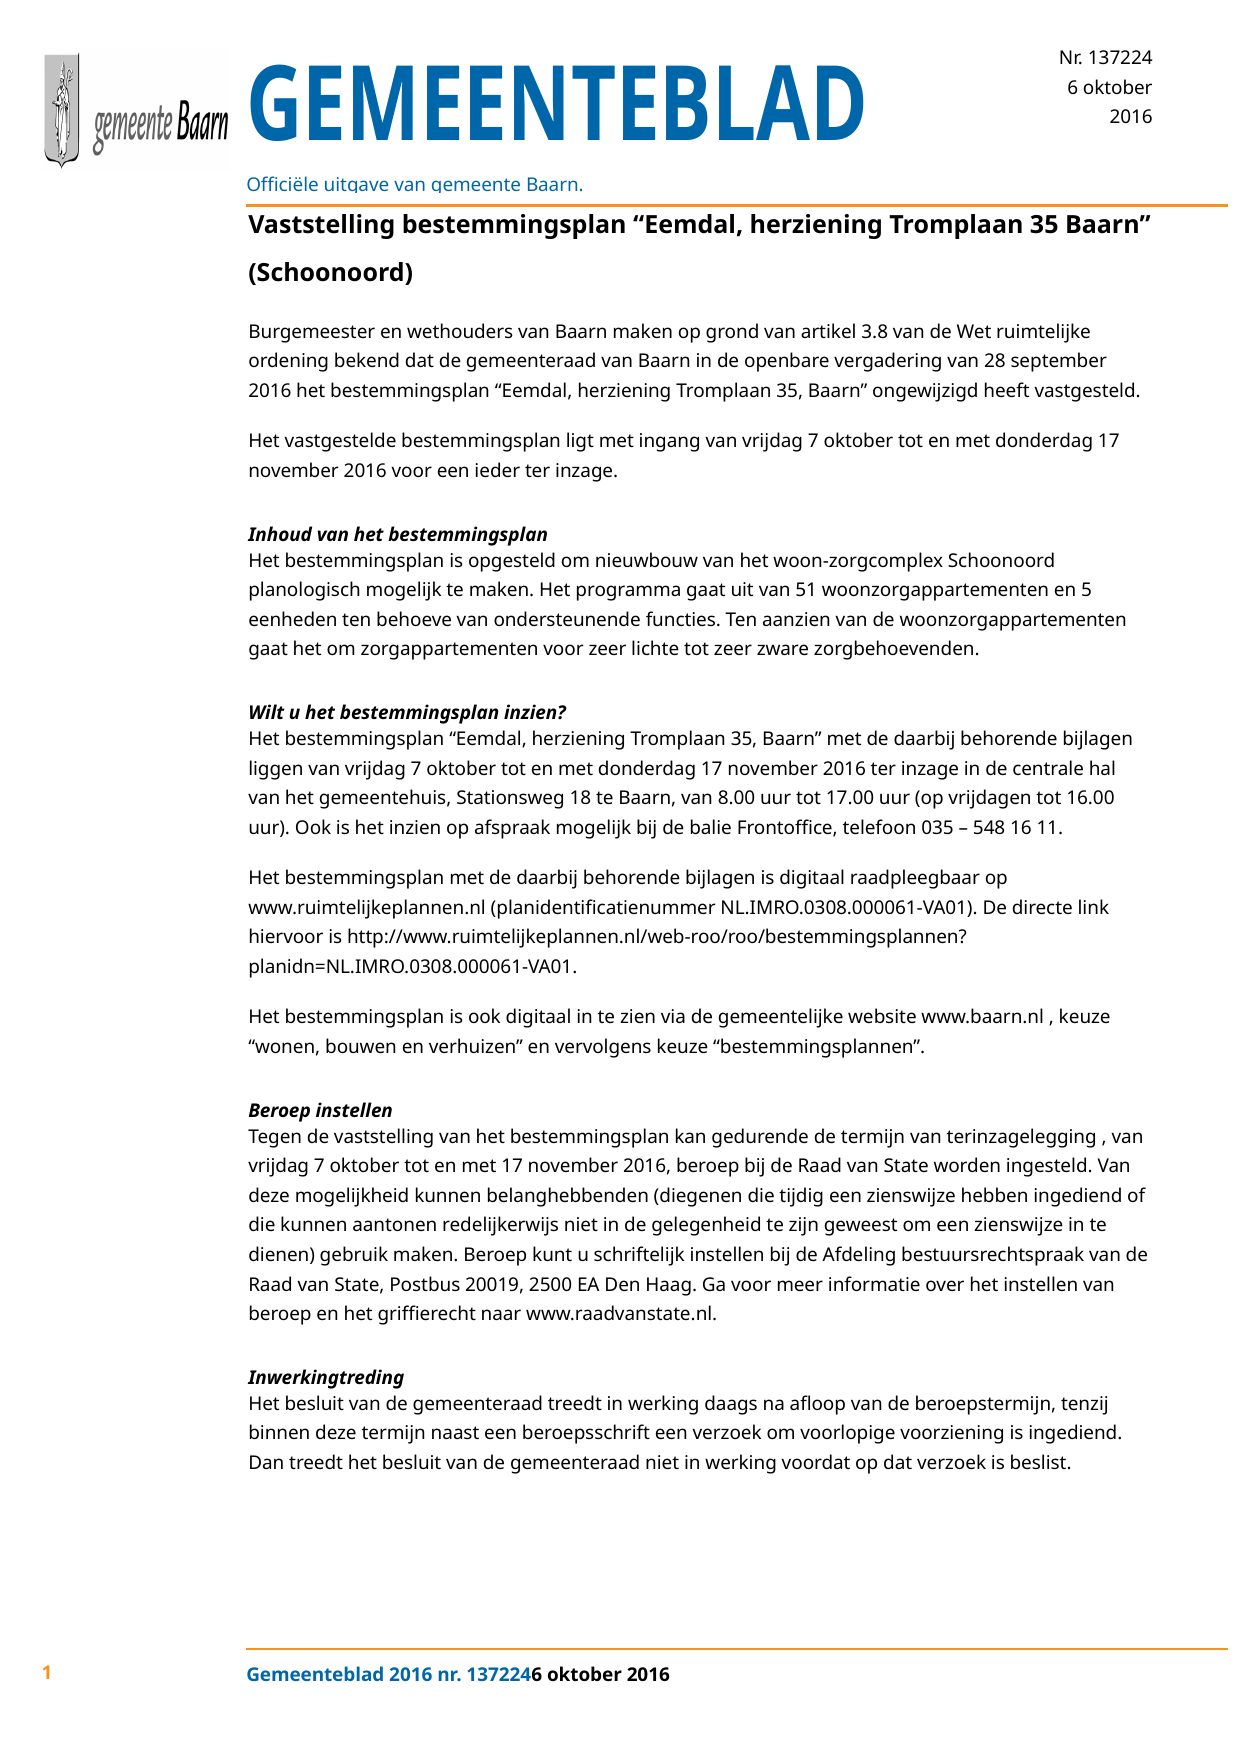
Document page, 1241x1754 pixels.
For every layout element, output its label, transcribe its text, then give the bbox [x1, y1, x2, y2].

text Inhoud van het bestemmingsplan [248, 521, 1152, 547]
text Wilt u het bestemmingsplan inzien? [248, 699, 1152, 725]
text Vaststelling bestemmingsplan “Eemdal, herziening Tromplaan 35 Baarn” (Schoonoord) [248, 207, 1152, 288]
text Tegen de vaststelling van het bestemmingsplan kan gedurende de termijn van terinzagelegging , van vrijdag 7 oktober tot en met 17 november 2016, beroep bij de Raad van State worden ingesteld. Van deze mogelijkheid kunnen belanghebbenden (diegenen die tijdig een zienswijze hebben ingediend of die kunnen aantonen redelijkerwijs niet in de gelegenheid te zijn geweest om een zienswijze in te dienen) gebruik maken. Beroep kunt u schriftelijk instellen bij de Afdeling bestuursrechtspraak van de Raad van State, Postbus 20019, 2500 EA Den Haag. Ga voor meer informatie over het instellen van beroep en het griffierecht naar www.raadvanstate.nl. [248, 1123, 1152, 1326]
text Beroep instellen [248, 1097, 1152, 1123]
text Inwerkingtreding [248, 1364, 1152, 1390]
text Het vastgestelde bestemmingsplan ligt met ingang van vrijdag 7 oktober tot en met donderdag 17 november 2016 voor een ieder ter inzage. [248, 427, 1152, 483]
text Het bestemmingsplan is ook digitaal in te zien via de gemeentelijke website www.baarn.nl , keuze “wonen, bouwen en verhuizen” en vervolgens keuze “bestemmingsplannen”. [248, 1003, 1152, 1059]
text Het bestemmingsplan met de daarbij behorende bijlagen is digitaal raadpleegbaar op www.ruimtelijkeplannen.nl (planidentificatienummer NL.IMRO.0308.000061-VA01). De directe link hiervoor is http://www.ruimtelijkeplannen.nl/web-roo/roo/bestemmingsplannen?planidn=NL.IMRO.0308.000061-VA01. [248, 864, 1152, 979]
text Het bestemmingsplan “Eemdal, herziening Tromplaan 35, Baarn” met de daarbij behorende bijlagen liggen van vrijdag 7 oktober tot en met donderdag 17 november 2016 ter inzage in de centrale hal van het gemeentehuis, Stationsweg 18 te Baarn, van 8.00 uur tot 17.00 uur (op vrijdagen tot 16.00 uur). Ook is het inzien op afspraak mogelijk bij de balie Frontoffice, telefoon 035 – 548 16 11. [248, 725, 1152, 840]
text Het besluit van de gemeenteraad treedt in werking daags na afloop van de beroepstermijn, tenzij binnen deze termijn naast een beroepsschrift een verzoek om voorlopige voorziening is ingediend. Dan treedt het besluit van de gemeenteraad niet in werking voordat op dat verzoek is beslist. [248, 1390, 1152, 1475]
text Burgemeester en wethouders van Baarn maken op grond van artikel 3.8 van de Wet ruimtelijke ordening bekend dat de gemeenteraad van Baarn in de openbare vergadering van 28 september 2016 het bestemmingsplan “Eemdal, herziening Tromplaan 35, Baarn” ongewijzigd heeft vastgesteld. [248, 318, 1152, 403]
text Het bestemmingsplan is opgesteld om nieuwbouw van het woon-zorgcomplex Schoonoord planologisch mogelijk te maken. Het programma gaat uit van 51 woonzorgappartementen en 5 eenheden ten behoeve van ondersteunende functies. Ten aanzien van de woonzorgappartementen gaat het om zorgappartementen voor zeer lichte tot zeer zware zorgbehoevenden. [248, 547, 1152, 661]
picture [41, 47, 231, 172]
